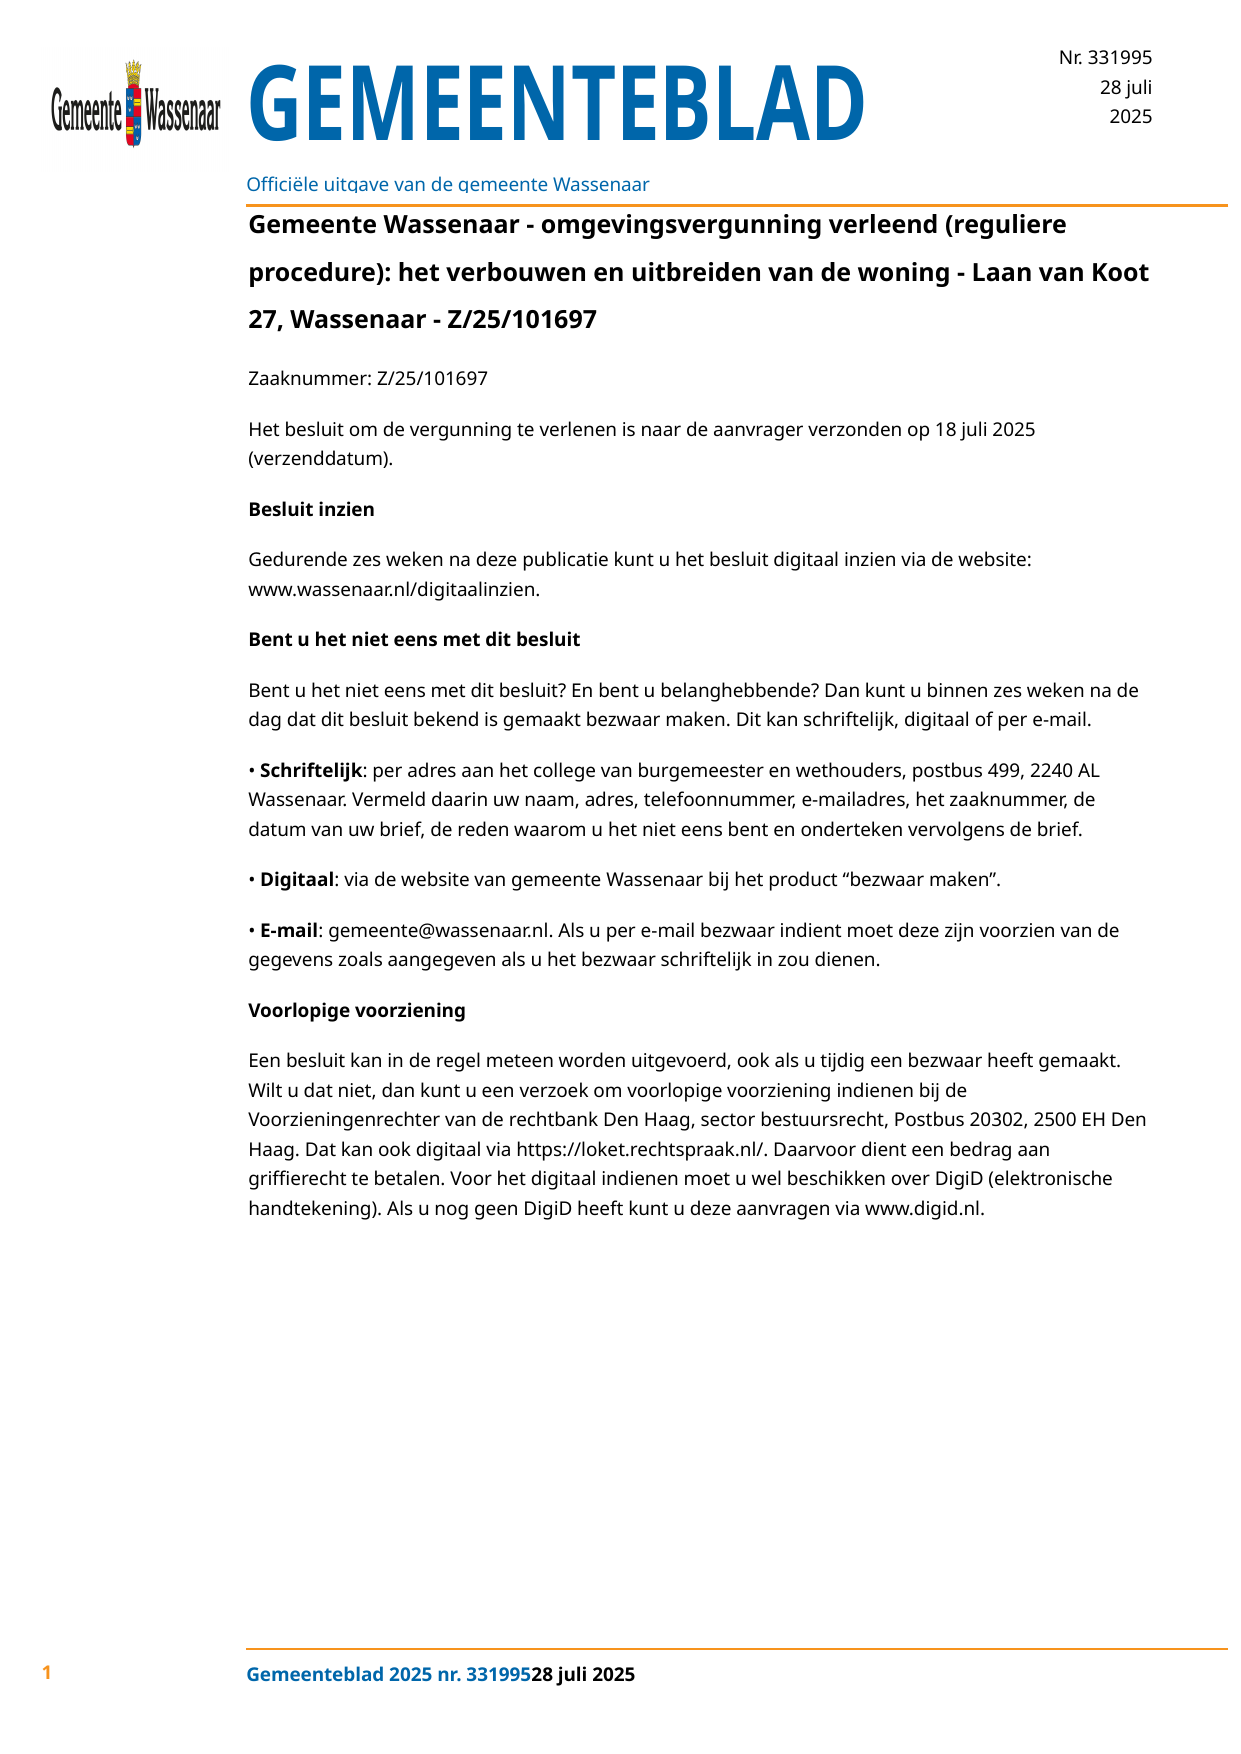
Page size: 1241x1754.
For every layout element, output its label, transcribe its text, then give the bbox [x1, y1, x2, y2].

text • Digitaal: via de website van gemeente Wassenaar bij het product “bezwaar maken”. [248, 866, 1152, 892]
text Besluit inzien [248, 496, 1152, 522]
text Een besluit kan in de regel meteen worden uitgevoerd, ook als u tijdig een bezwaar heeft gemaakt. Wilt u dat niet, dan kunt u een verzoek om voorlopige voorziening indienen bij de Voorzieningenrechter van de rechtbank Den Haag, sector bestuursrecht, Postbus 20302, 2500 EH Den Haag. Dat kan ook digitaal via https://loket.rechtspraak.nl/. Daarvoor dient een bedrag aan griffierecht te betalen. Voor het digitaal indienen moet u wel beschikken over DigiD (elektronische handtekening). Als u nog geen DigiD heeft kunt u deze aanvragen via www.digid.nl. [248, 1047, 1152, 1221]
text • E-mail: gemeente@wassenaar.nl. Als u per e-mail bezwaar indient moet deze zijn voorzien van de gegevens zoals aangegeven als u het bezwaar schriftelijk in zou dienen. [248, 917, 1152, 972]
text Zaaknummer: Z/25/101697 [248, 366, 1152, 391]
text Bent u het niet eens met dit besluit [248, 626, 1152, 652]
text Gemeente Wassenaar - omgevingsvergunning verleend (reguliere procedure): het verbouwen en uitbreiden van de woning - Laan van Koot 27, Wassenaar - Z/25/101697 [248, 207, 1152, 336]
text • Schriftelijk: per adres aan het college van burgemeester en wethouders, postbus 499, 2240 AL Wassenaar. Vermeld daarin uw naam, adres, telefoonnummer, e-mailadres, het zaaknummer, de datum van uw brief, de reden waarom u het niet eens bent en onderteken vervolgens de brief. [248, 757, 1152, 842]
text Voorlopige voorziening [248, 997, 1152, 1022]
picture [41, 47, 231, 172]
text Gedurende zes weken na deze publicatie kunt u het besluit digitaal inzien via de website: www.wassenaar.nl/digitaalinzien. [248, 546, 1152, 602]
text Bent u het niet eens met dit besluit? En bent u belanghebbende? Dan kunt u binnen zes weken na de dag dat dit besluit bekend is gemaakt bezwaar maken. Dit kan schriftelijk, digitaal of per e-mail. [248, 677, 1152, 732]
text Het besluit om de vergunning te verlenen is naar de aanvrager verzonden op 18 juli 2025 (verzenddatum). [248, 416, 1152, 471]
